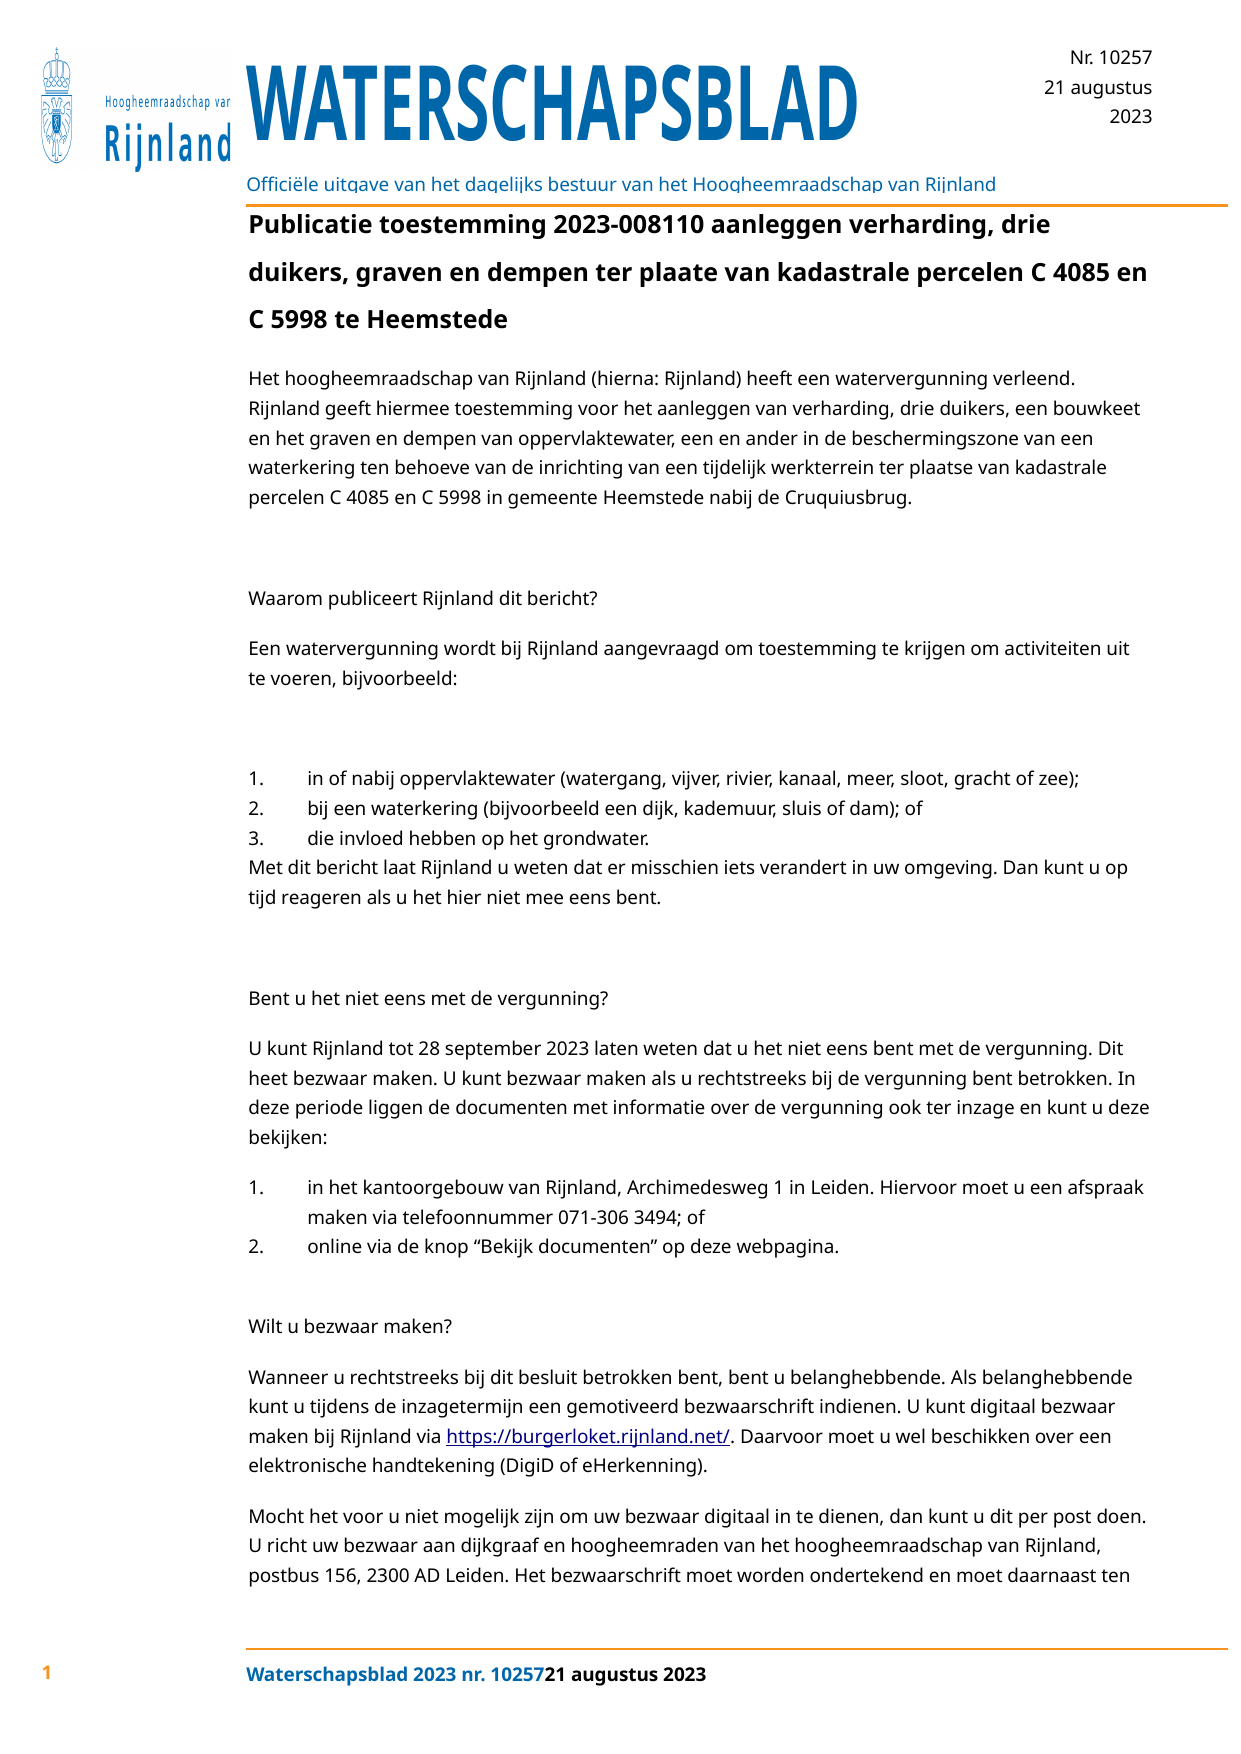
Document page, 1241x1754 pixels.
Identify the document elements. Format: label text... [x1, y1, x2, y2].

text Mocht het voor u niet mogelijk zijn om uw bezwaar digitaal in te dienen, dan kunt u dit per post doen. U richt uw bezwaar aan dijkgraaf en hoogheemraden van het hoogheemraadschap van Rijnland, postbus 156, 2300 AD Leiden. Het bezwaarschrift moet worden ondertekend en moet daarnaast ten [248, 1503, 1152, 1588]
text Bent u het niet eens met de vergunning? [248, 985, 1152, 1010]
picture [41, 47, 231, 172]
text Waarom publiceert Rijnland dit bericht? [248, 585, 1152, 610]
text Met dit bericht laat Rijnland u weten dat er misschien iets verandert in uw omgeving. Dan kunt u op tijd reageren als u het hier niet mee eens bent. [248, 854, 1152, 909]
text Publicatie toestemming 2023-008110 aanleggen verharding, drie duikers, graven en dempen ter plaate van kadastrale percelen C 4085 en C 5998 te Heemstede [248, 207, 1152, 336]
text Wanneer u rechtstreeks bij dit besluit betrokken bent, bent u belanghebbende. Als belanghebbende kunt u tijdens de inzagetermijn een gemotiveerd bezwaarschrift indienen. U kunt digitaal bezwaar maken bij Rijnland via https://burgerloket.rijnland.net/. Daarvoor moet u wel beschikken over een elektronische handtekening (DigiD of eHerkenning). [248, 1364, 1152, 1478]
list online via de knop “Bekijk documenten” op deze webpagina. [248, 1233, 1152, 1259]
list in of nabij oppervlaktewater (watergang, vijver, rivier, kanaal, meer, sloot, gracht of zee); [248, 766, 1152, 791]
list in het kantoorgebouw van Rijnland, Archimedesweg 1 in Leiden. Hiervoor moet u een afspraak maken via telefoonnummer 071-306 3494; of [248, 1174, 1152, 1229]
list die invloed hebben op het grondwater. [248, 825, 1152, 850]
text Het hoogheemraadschap van Rijnland (hierna: Rijnland) heeft een watervergunning verleend. Rijnland geeft hiermee toestemming voor het aanleggen van verharding, drie duikers, een bouwkeet en het graven en dempen van oppervlaktewater, een en ander in de beschermingszone van een waterkering ten behoeve van de inrichting van een tijdelijk werkterrein ter plaatse van kadastrale percelen C 4085 en C 5998 in gemeente Heemstede nabij de Cruquiusbrug. [248, 366, 1152, 509]
list bij een waterkering (bijvoorbeeld een dijk, kademuur, sluis of dam); of [248, 795, 1152, 821]
text U kunt Rijnland tot 28 september 2023 laten weten dat u het niet eens bent met de vergunning. Dit heet bezwaar maken. U kunt bezwaar maken als u rechtstreeks bij de vergunning bent betrokken. In deze periode liggen de documenten met informatie over de vergunning ook ter inzage en kunt u deze bekijken: [248, 1035, 1152, 1149]
text Een watervergunning wordt bij Rijnland aangevraagd om toestemming te krijgen om activiteiten uit te voeren, bijvoorbeeld: [248, 635, 1152, 690]
text Wilt u bezwaar maken? [248, 1313, 1152, 1339]
